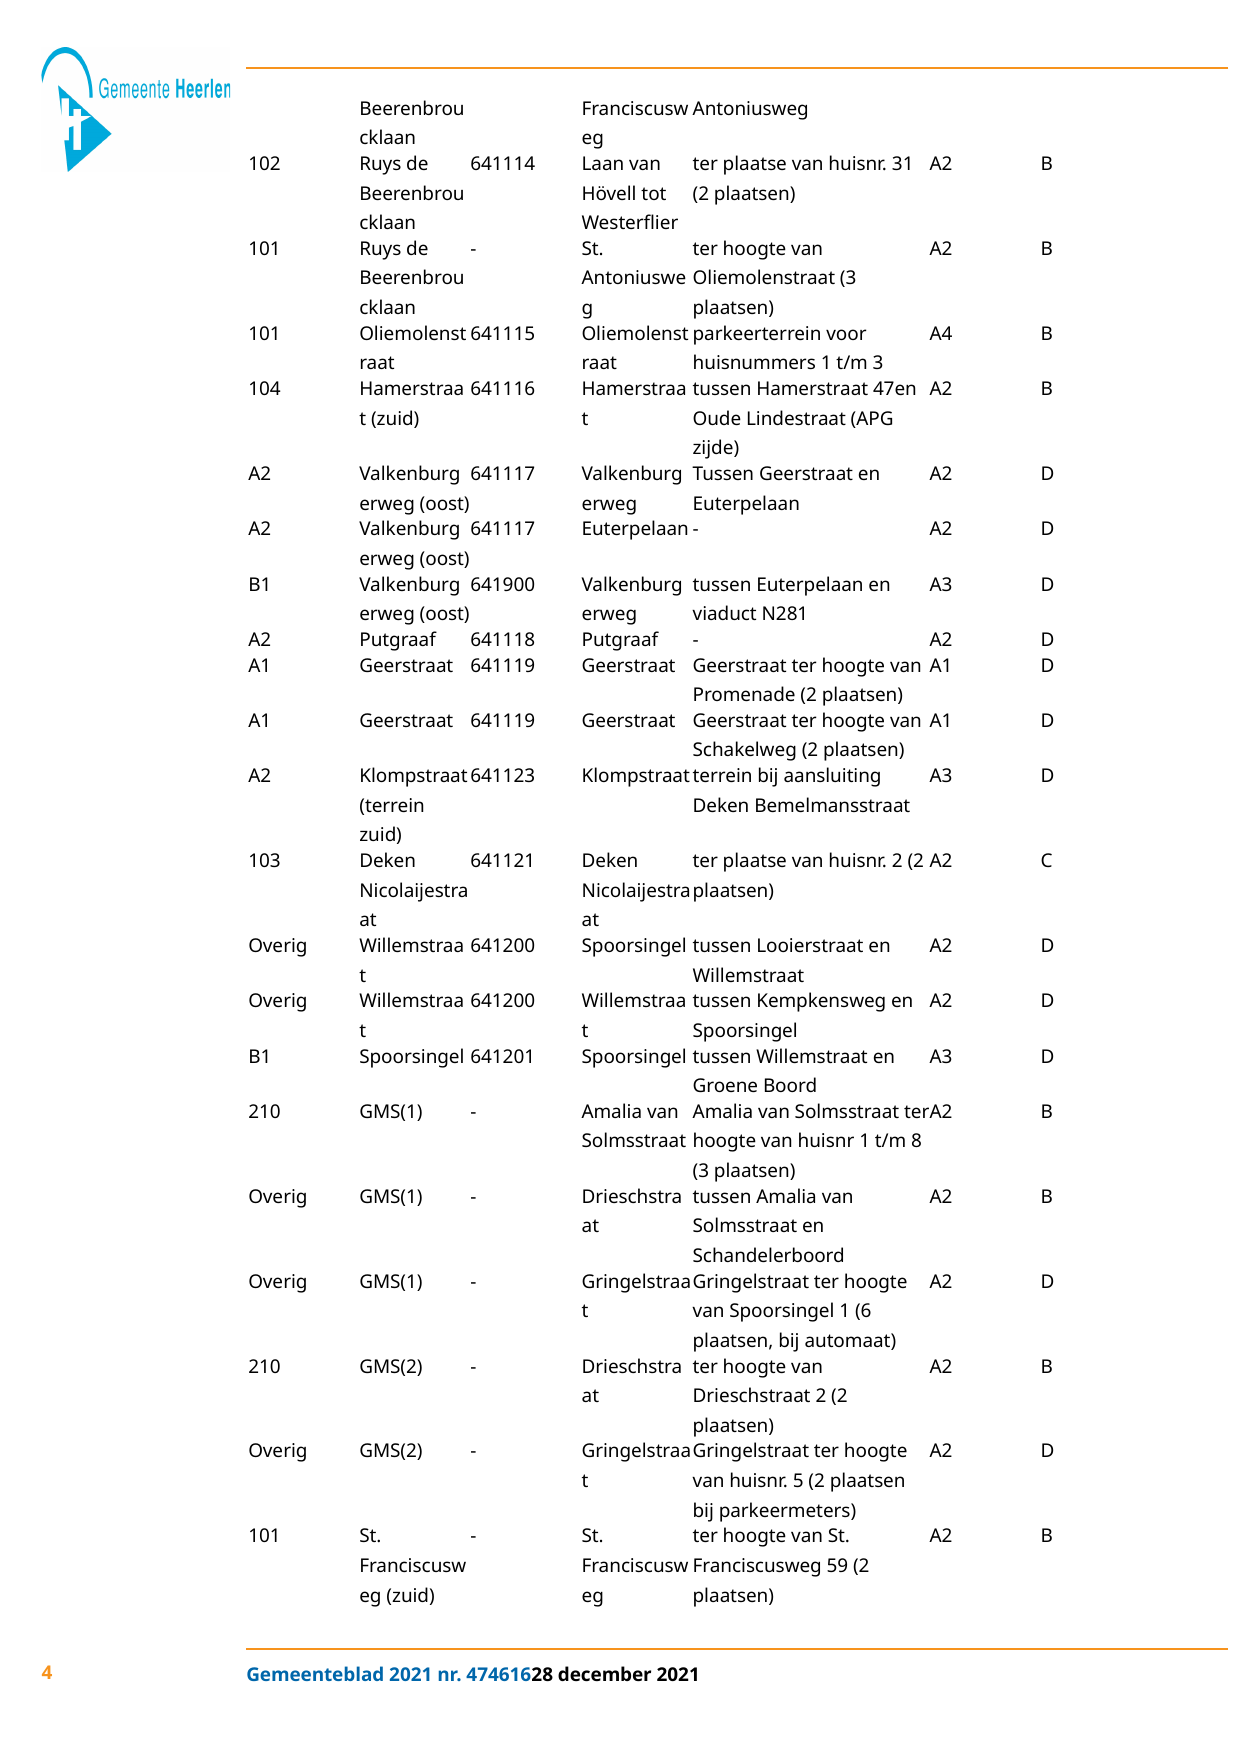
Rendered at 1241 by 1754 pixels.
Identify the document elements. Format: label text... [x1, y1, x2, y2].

table_cell A2 [929, 515, 1040, 571]
table_cell tussen Amalia van Solmsstraat en Schandelerboord [693, 1183, 929, 1268]
table_cell tussen Looierstraat en Willemstraat [693, 932, 929, 987]
table_cell 641115 [470, 320, 581, 375]
table_cell Spoorsingel [581, 1043, 692, 1098]
table_cell A2 [929, 460, 1040, 515]
table_cell GMS(1) [359, 1268, 470, 1353]
table_cell St. Franciscusweg [581, 1523, 692, 1607]
table_cell A2 [929, 1183, 1040, 1268]
table_cell D [1040, 460, 1152, 515]
table_cell Geerstraat [359, 707, 470, 762]
table_cell 641116 [470, 375, 581, 460]
table_cell 641117 [470, 460, 581, 515]
table_cell Overig [248, 1438, 359, 1523]
table_cell Valkenburgerweg [581, 571, 692, 626]
table_cell Euterpelaan [581, 515, 692, 571]
table_cell - [470, 1268, 581, 1353]
table_cell 101 [248, 1523, 359, 1607]
table_cell Geerstraat [359, 652, 470, 707]
picture [41, 47, 59, 70]
table_cell Overig [248, 988, 359, 1043]
table_cell Hamerstraat [581, 375, 692, 460]
table_cell Tussen Geerstraat en Euterpelaan [693, 460, 929, 515]
table_cell [929, 95, 1040, 150]
table_cell B1 [248, 1043, 359, 1098]
table_cell Geerstraat [581, 707, 692, 762]
table_cell D [1040, 571, 1152, 626]
table_cell B [1040, 1098, 1152, 1183]
table_cell A2 [929, 1098, 1040, 1183]
table_cell 101 [248, 320, 359, 375]
table_cell GMS(2) [359, 1438, 470, 1523]
table_cell A1 [929, 707, 1040, 762]
table_cell A2 [929, 626, 1040, 652]
table_cell D [1040, 515, 1152, 571]
table_cell Gringelstraat ter hoogte van huisnr. 5 (2 plaatsen bij parkeermeters) [693, 1438, 929, 1523]
table_cell A2 [929, 375, 1040, 460]
table_cell Deken Nicolaijestraat [359, 847, 470, 932]
table_cell A3 [929, 1043, 1040, 1098]
table_cell 641200 [470, 932, 581, 987]
table_cell Hamerstraat (zuid) [359, 375, 470, 460]
table_cell [1040, 95, 1152, 150]
table_cell Willemstraat [581, 988, 692, 1043]
table_cell 103 [248, 847, 359, 932]
table_cell A2 [929, 1523, 1040, 1607]
table_cell Amalia van Solmsstraat ter hoogte van huisnr 1 t/m 8 (3 plaatsen) [693, 1098, 929, 1183]
table_cell D [1040, 1043, 1152, 1098]
table_cell B [1040, 1183, 1152, 1268]
table_cell Willemstraat [359, 988, 470, 1043]
table_cell Spoorsingel [581, 932, 692, 987]
table_cell A2 [248, 626, 359, 652]
table_cell A4 [929, 320, 1040, 375]
table_cell A2 [248, 763, 359, 847]
table_cell D [1040, 652, 1152, 707]
table_cell A1 [248, 707, 359, 762]
table_cell 102 [248, 150, 359, 235]
table_cell Antoniusweg [693, 95, 929, 150]
table_cell 641121 [470, 847, 581, 932]
table_cell St. Franciscusweg (zuid) [359, 1523, 470, 1607]
table_cell parkeerterrein voor huisnummers 1 t/m 3 [693, 320, 929, 375]
table_cell Gringelstraat [581, 1438, 692, 1523]
table_cell A2 [248, 460, 359, 515]
table_cell ter plaatse van huisnr. 31 (2 plaatsen) [693, 150, 929, 235]
table_cell Valkenburgerweg [581, 460, 692, 515]
table_cell - [470, 1098, 581, 1183]
table_cell 641119 [470, 652, 581, 707]
table_cell Amalia van Solmsstraat [581, 1098, 692, 1183]
table_cell ter plaatse van huisnr. 2 (2 plaatsen) [693, 847, 929, 932]
table_cell 101 [248, 235, 359, 320]
table_cell - [470, 1183, 581, 1268]
table_cell D [1040, 763, 1152, 847]
table_cell Laan van Hövell tot Westerflier [581, 150, 692, 235]
table_cell Ruys de Beerenbroucklaan [359, 235, 470, 320]
table_cell terrein bij aansluiting Deken Bemelmansstraat [693, 763, 929, 847]
table_cell Oliemolenstraat [581, 320, 692, 375]
table_cell B [1040, 375, 1152, 460]
table_cell Spoorsingel [359, 1043, 470, 1098]
table_cell - [470, 1438, 581, 1523]
table_cell Ruys de Beerenbroucklaan [359, 150, 470, 235]
table_cell 641117 [470, 515, 581, 571]
table_cell [470, 95, 581, 150]
table_cell A1 [929, 652, 1040, 707]
table_cell 641200 [470, 988, 581, 1043]
table_cell Gringelstraat [581, 1268, 692, 1353]
table_cell Beerenbroucklaan [359, 95, 470, 150]
table_cell Valkenburgerweg (oost) [359, 571, 470, 626]
table_cell B [1040, 320, 1152, 375]
picture [41, 47, 231, 172]
table_cell Overig [248, 932, 359, 987]
table_cell Klompstraat (terrein zuid) [359, 763, 470, 847]
table_cell D [1040, 626, 1152, 652]
table_cell D [1040, 932, 1152, 987]
table_cell - [693, 626, 929, 652]
table_cell A2 [929, 1353, 1040, 1438]
table_cell B [1040, 235, 1152, 320]
table_cell D [1040, 1268, 1152, 1353]
table_cell - [470, 235, 581, 320]
table_cell tussen Kempkensweg en Spoorsingel [693, 988, 929, 1043]
table_cell B [1040, 1353, 1152, 1438]
table_cell [248, 95, 359, 150]
table_cell Valkenburgerweg (oost) [359, 515, 470, 571]
table_cell GMS(1) [359, 1098, 470, 1183]
table_cell 641900 [470, 571, 581, 626]
table_cell A3 [929, 571, 1040, 626]
table_cell Valkenburgerweg (oost) [359, 460, 470, 515]
table_cell B [1040, 1523, 1152, 1607]
table_cell D [1040, 988, 1152, 1043]
table_cell ter hoogte van Drieschstraat 2 (2 plaatsen) [693, 1353, 929, 1438]
table_cell 641123 [470, 763, 581, 847]
table_cell Overig [248, 1183, 359, 1268]
table_cell A2 [248, 515, 359, 571]
table_cell C [1040, 847, 1152, 932]
table_cell 641114 [470, 150, 581, 235]
table_cell Deken Nicolaijestraat [581, 847, 692, 932]
table_cell 104 [248, 375, 359, 460]
table_cell - [470, 1523, 581, 1607]
table_cell 641201 [470, 1043, 581, 1098]
table_cell 210 [248, 1353, 359, 1438]
table_cell A2 [929, 847, 1040, 932]
table_cell St. Antoniusweg [581, 235, 692, 320]
table_cell Drieschstraat [581, 1183, 692, 1268]
table_cell Putgraaf [359, 626, 470, 652]
table_cell A2 [929, 1438, 1040, 1523]
table_cell Gringelstraat ter hoogte van Spoorsingel 1 (6 plaatsen, bij automaat) [693, 1268, 929, 1353]
table_cell Klompstraat [581, 763, 692, 847]
table_cell A2 [929, 235, 1040, 320]
table_cell A3 [929, 763, 1040, 847]
table_cell tussen Euterpelaan en viaduct N281 [693, 571, 929, 626]
table_cell 641119 [470, 707, 581, 762]
table_cell GMS(1) [359, 1183, 470, 1268]
table_cell D [1040, 1438, 1152, 1523]
table_cell - [693, 515, 929, 571]
table_cell D [1040, 707, 1152, 762]
table_cell Oliemolenstraat [359, 320, 470, 375]
table_cell Putgraaf [581, 626, 692, 652]
table_cell 641118 [470, 626, 581, 652]
table_cell ter hoogte van St. Franciscusweg 59 (2 plaatsen) [693, 1523, 929, 1607]
table_cell Overig [248, 1268, 359, 1353]
table_cell Geerstraat ter hoogte van Promenade (2 plaatsen) [693, 652, 929, 707]
table_cell Geerstraat ter hoogte van Schakelweg (2 plaatsen) [693, 707, 929, 762]
table_cell B1 [248, 571, 359, 626]
table_cell A1 [248, 652, 359, 707]
table_cell - [470, 1353, 581, 1438]
table_cell ter hoogte van Oliemolenstraat (3 plaatsen) [693, 235, 929, 320]
table_cell A2 [929, 1268, 1040, 1353]
table_cell GMS(2) [359, 1353, 470, 1438]
table_cell Franciscusweg [581, 95, 692, 150]
table_cell A2 [929, 988, 1040, 1043]
table_cell Drieschstraat [581, 1353, 692, 1438]
table_cell A2 [929, 150, 1040, 235]
table_cell tussen Hamerstraat 47en Oude Lindestraat (APG zijde) [693, 375, 929, 460]
table_cell Willemstraat [359, 932, 470, 987]
table_cell B [1040, 150, 1152, 235]
table_cell tussen Willemstraat en Groene Boord [693, 1043, 929, 1098]
table_cell Geerstraat [581, 652, 692, 707]
table_cell 210 [248, 1098, 359, 1183]
table_cell A2 [929, 932, 1040, 987]
